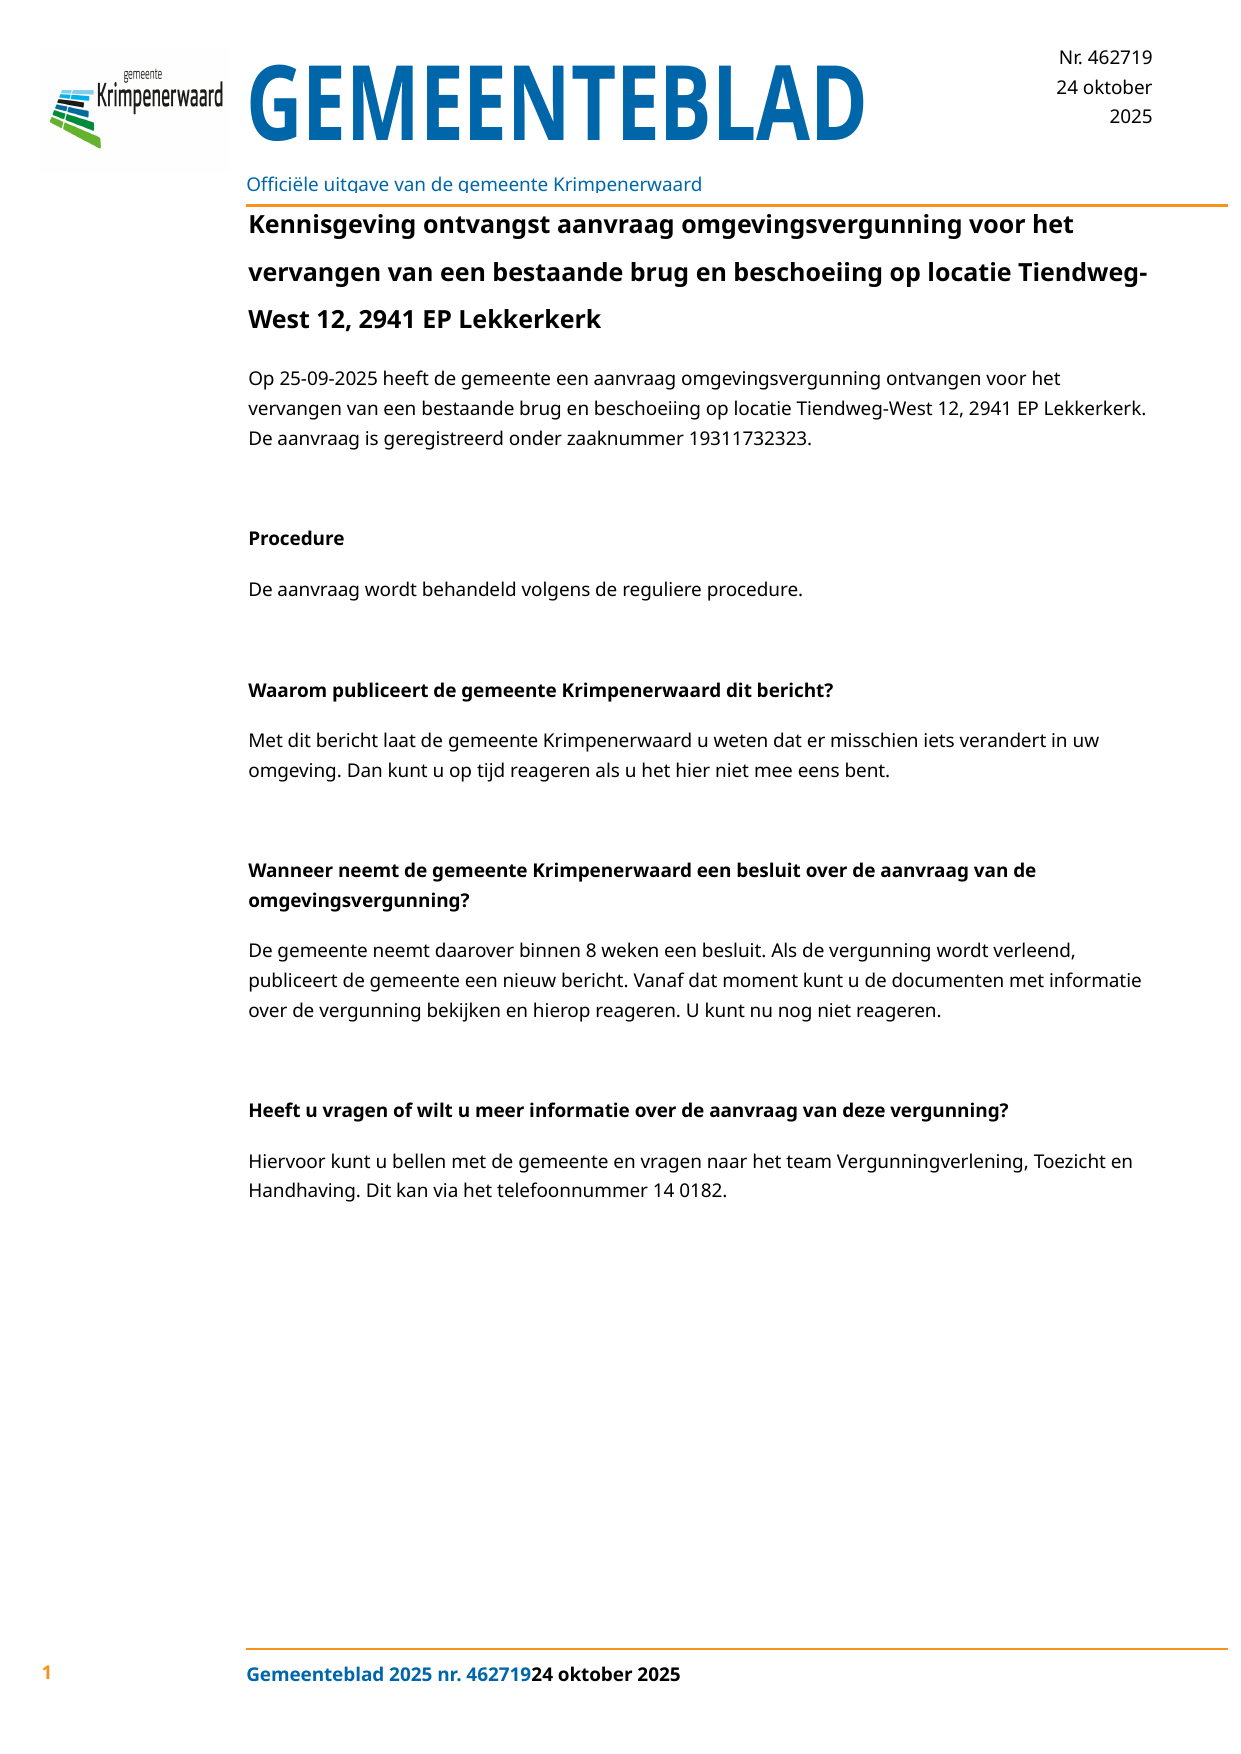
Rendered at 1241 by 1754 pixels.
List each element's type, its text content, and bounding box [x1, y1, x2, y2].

text Wanneer neemt de gemeente Krimpenerwaard een besluit over de aanvraag van de omgevingsvergunning? [248, 858, 1152, 913]
text Waarom publiceert de gemeente Krimpenerwaard dit bericht? [248, 677, 1152, 702]
text De aanvraag wordt behandeld volgens de reguliere procedure. [248, 576, 1152, 602]
text Hiervoor kunt u bellen met de gemeente en vragen naar het team Vergunningverlening, Toezicht en Handhaving. Dit kan via het telefoonnummer 14 0182. [248, 1148, 1152, 1203]
text Met dit bericht laat de gemeente Krimpenerwaard u weten dat er misschien iets verandert in uw omgeving. Dan kunt u op tijd reageren als u het hier niet mee eens bent. [248, 727, 1152, 782]
text Kennisgeving ontvangst aanvraag omgevingsvergunning voor het vervangen van een bestaande brug en beschoeiing op locatie Tiendweg-West 12, 2941 EP Lekkerkerk [248, 207, 1152, 336]
text Procedure [248, 526, 1152, 551]
text Heeft u vragen of wilt u meer informatie over de aanvraag van deze vergunning? [248, 1098, 1152, 1123]
text De gemeente neemt daarover binnen 8 weken een besluit. Als de vergunning wordt verleend, publiceert de gemeente een nieuw bericht. Vanaf dat moment kunt u de documenten met informatie over de vergunning bekijken en hierop reageren. U kunt nu nog niet reageren. [248, 938, 1152, 1022]
picture [41, 47, 231, 172]
text Op 25-09-2025 heeft de gemeente een aanvraag omgevingsvergunning ontvangen voor het vervangen van een bestaande brug en beschoeiing op locatie Tiendweg-West 12, 2941 EP Lekkerkerk. De aanvraag is geregistreerd onder zaaknummer 19311732323. [248, 366, 1152, 450]
